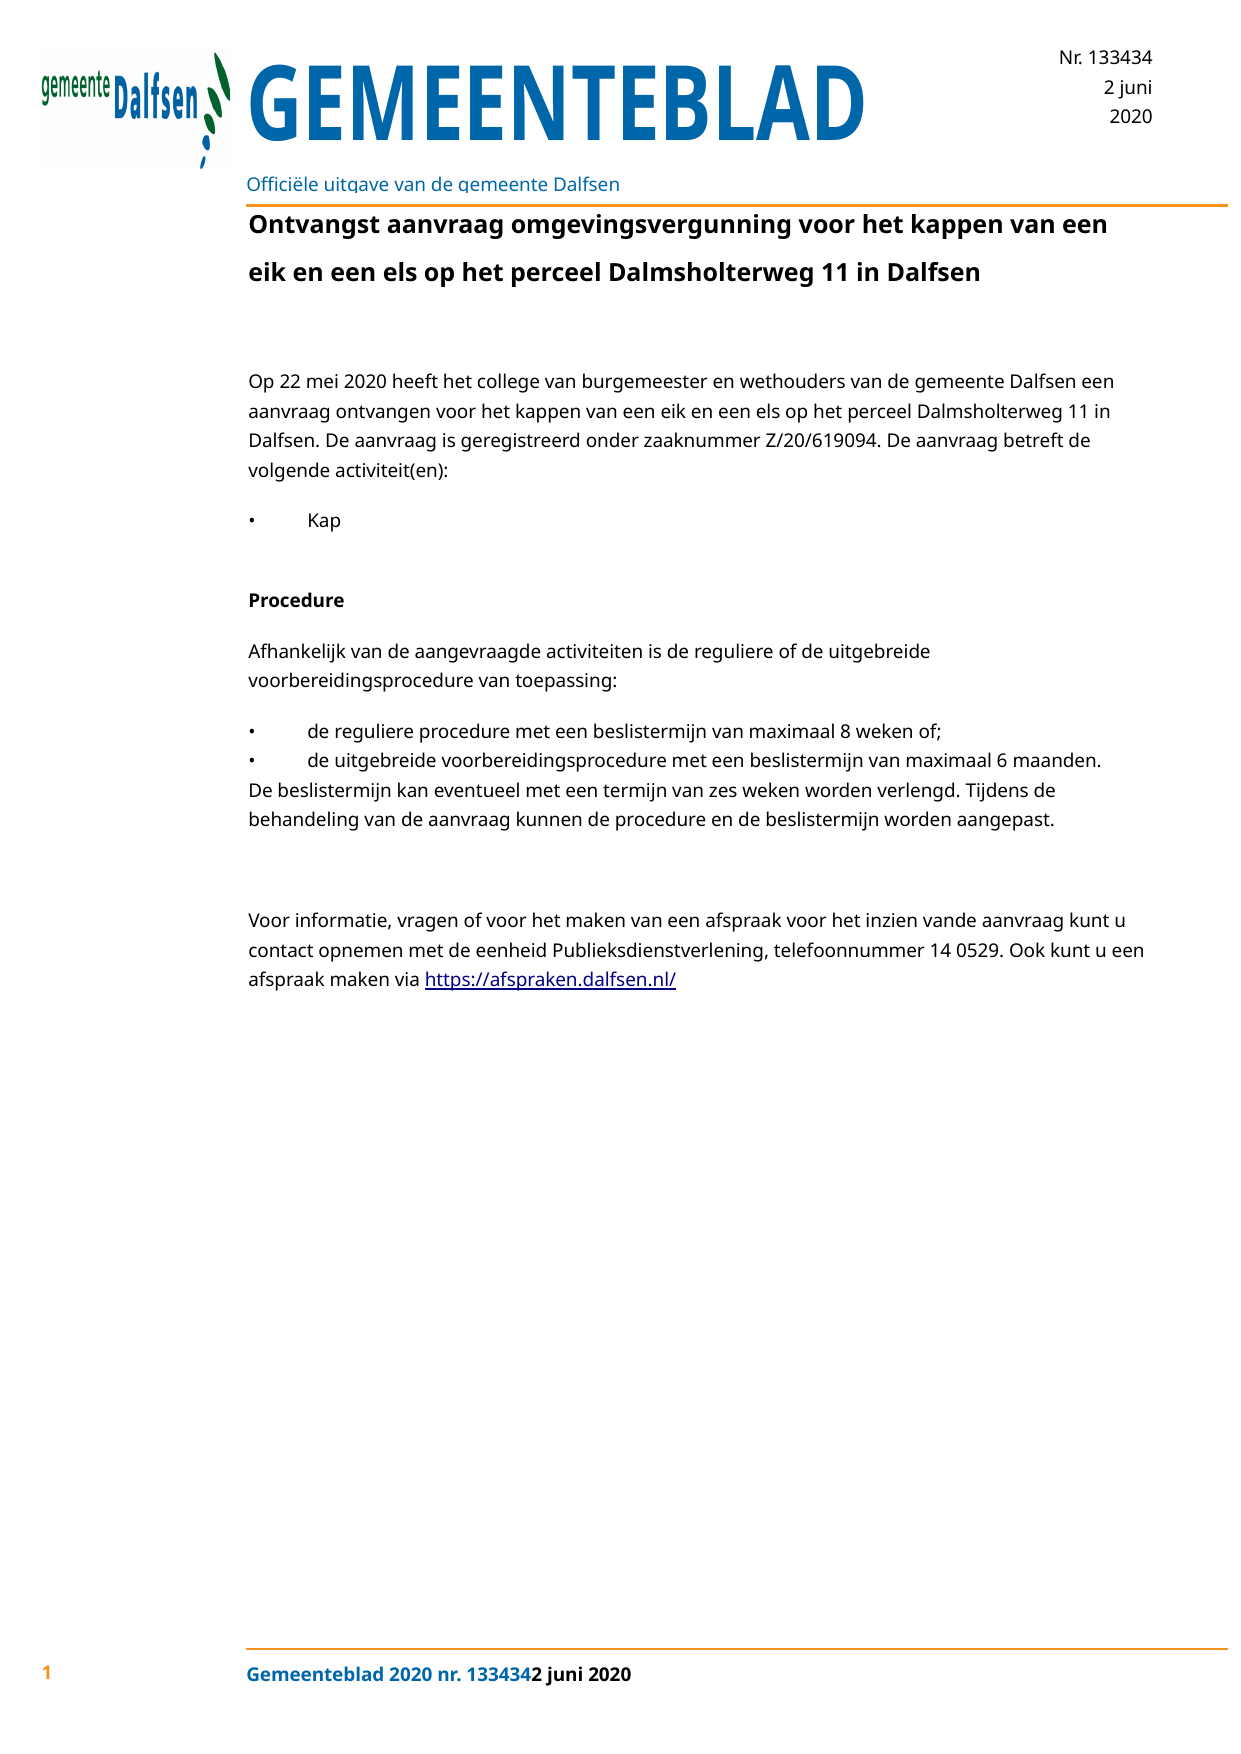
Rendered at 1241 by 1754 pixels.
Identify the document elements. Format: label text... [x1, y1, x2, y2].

text Voor informatie, vragen of voor het maken van een afspraak voor het inzien vande aanvraag kunt u contact opnemen met de eenheid Publieksdienstverlening, telefoonnummer 14 0529. Ook kunt u een afspraak maken via https://afspraken.dalfsen.nl/ [248, 907, 1152, 992]
list Kap [248, 507, 1152, 533]
list de reguliere procedure met een beslistermijn van maximaal 8 weken of; [248, 718, 1152, 744]
text Procedure [248, 587, 1152, 613]
text Op 22 mei 2020 heeft het college van burgemeester en wethouders van de gemeente Dalfsen een aanvraag ontvangen voor het kappen van een eik en een els op het perceel Dalmsholterweg 11 in Dalfsen. De aanvraag is geregistreerd onder zaaknummer Z/20/619094. De aanvraag betreft de volgende activiteit(en): [248, 368, 1152, 483]
text Afhankelijk van de aangevraagde activiteiten is de reguliere of de uitgebreide voorbereidingsprocedure van toepassing: [248, 638, 1152, 693]
text De beslistermijn kan eventueel met een termijn van zes weken worden verlengd. Tijdens de behandeling van de aanvraag kunnen de procedure en de beslistermijn worden aangepast. [248, 777, 1152, 832]
text Ontvangst aanvraag omgevingsvergunning voor het kappen van een eik en een els op het perceel Dalmsholterweg 11 in Dalfsen [248, 207, 1152, 288]
picture [41, 47, 231, 172]
list de uitgebreide voorbereidingsprocedure met een beslistermijn van maximaal 6 maanden. [248, 747, 1152, 773]
